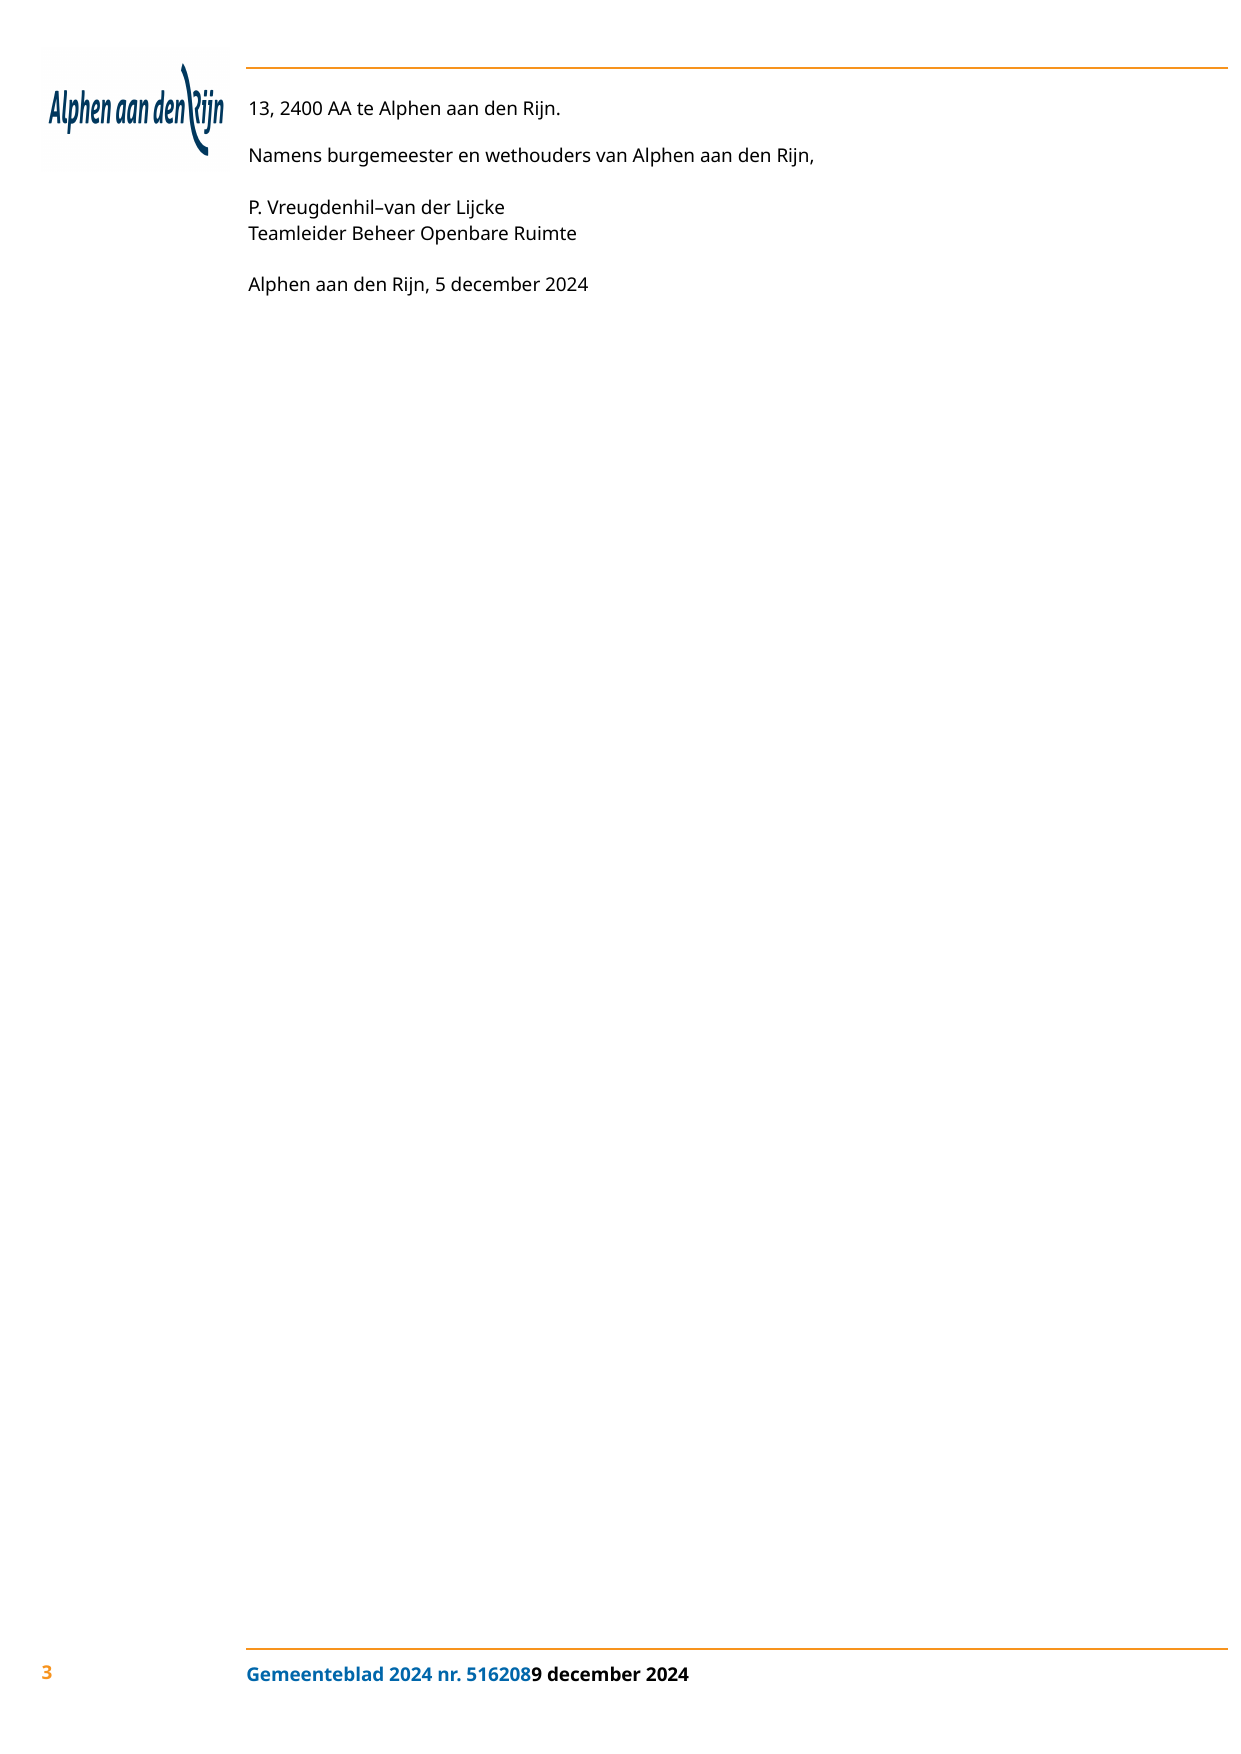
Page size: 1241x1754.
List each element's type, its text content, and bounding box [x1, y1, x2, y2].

picture [41, 47, 231, 172]
text Alphen aan den Rijn, 5 december 2024 [248, 271, 1152, 297]
text Namens burgemeester en wethouders van Alphen aan den Rijn, [248, 143, 1152, 168]
text Teamleider Beheer Openbare Ruimte [248, 220, 1152, 246]
text P. Vreugdenhil–van der Lijcke [248, 194, 1152, 220]
text 13, 2400 AA te Alphen aan den Rijn. [248, 95, 1152, 121]
